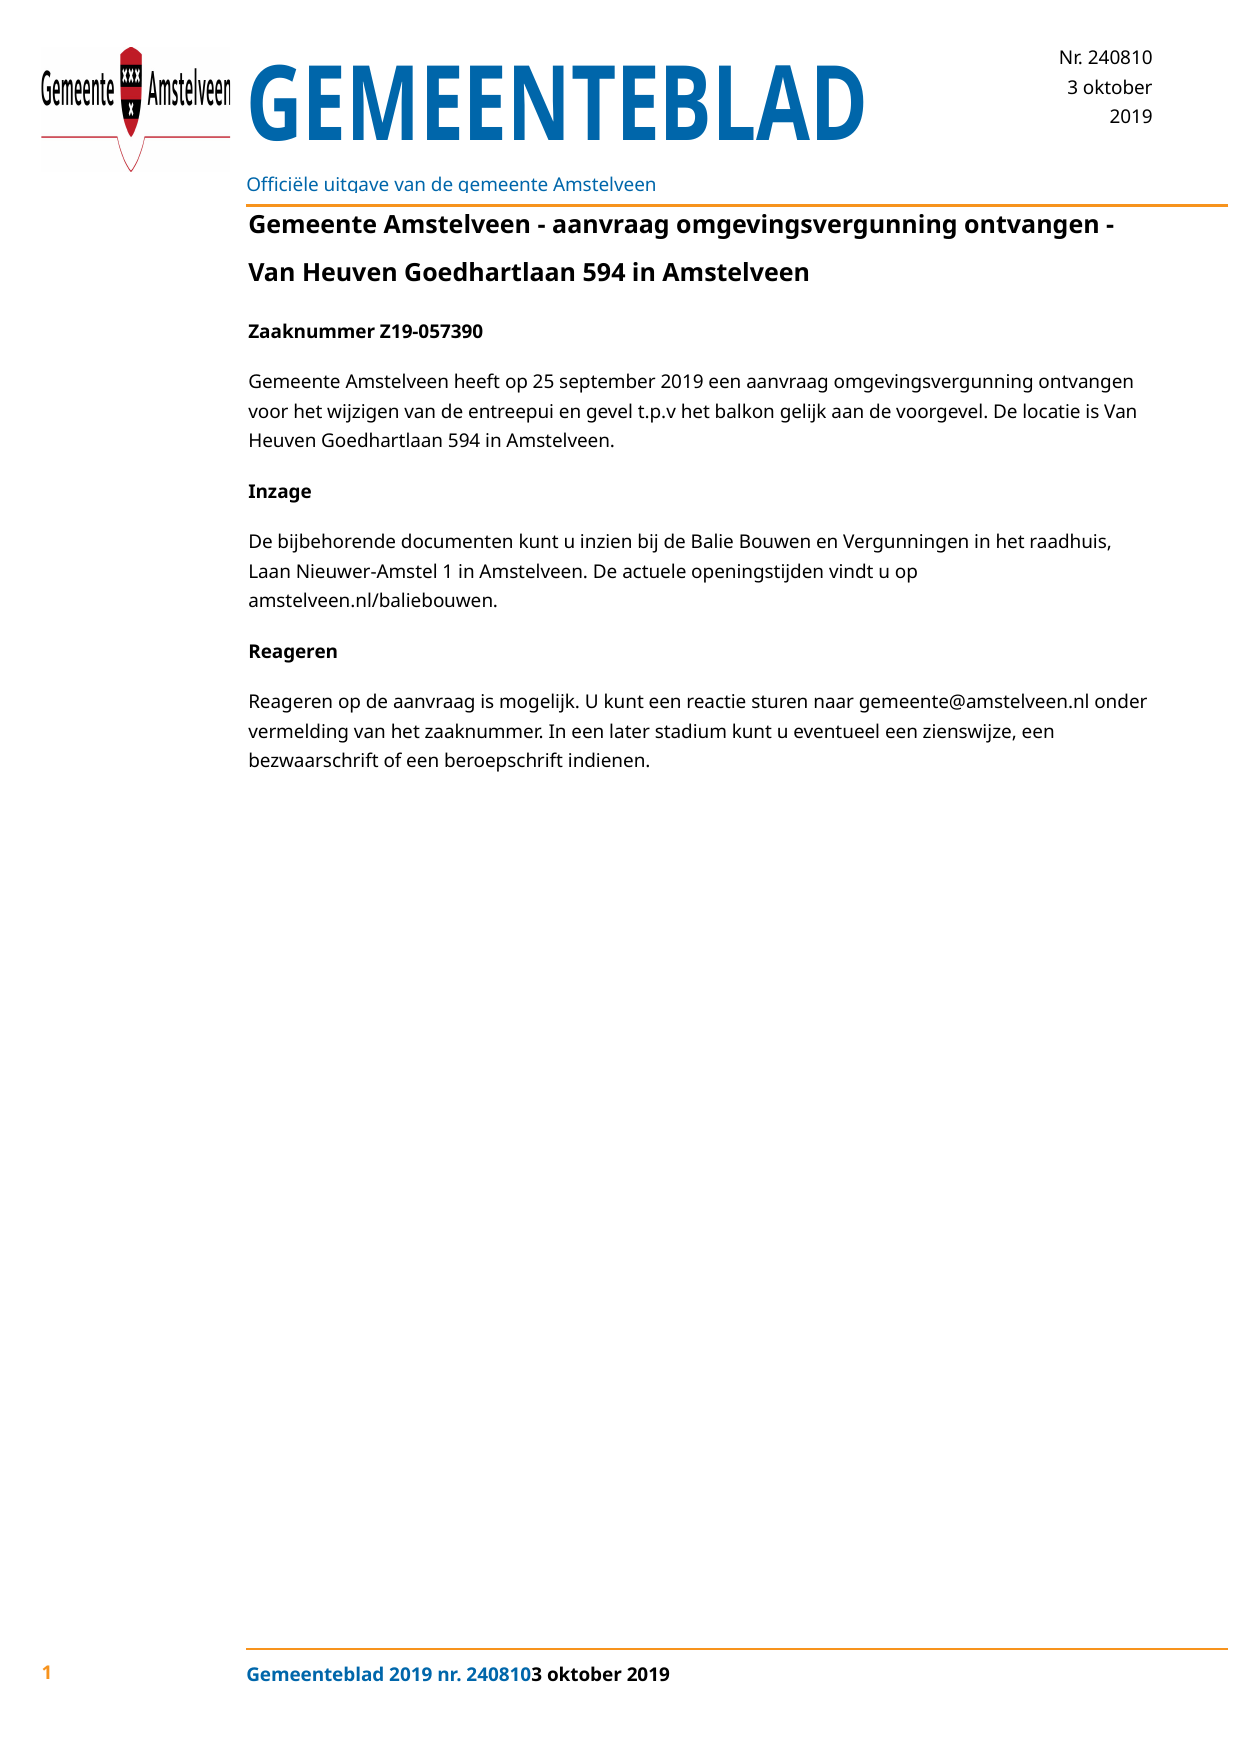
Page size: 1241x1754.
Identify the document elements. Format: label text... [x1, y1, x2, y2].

text Inzage [248, 478, 1152, 504]
text Gemeente Amstelveen - aanvraag omgevingsvergunning ontvangen - Van Heuven Goedhartlaan 594 in Amstelveen [248, 207, 1152, 288]
text Zaaknummer Z19-057390 [248, 318, 1152, 344]
text Gemeente Amstelveen heeft op 25 september 2019 een aanvraag omgevingsvergunning ontvangen voor het wijzigen van de entreepui en gevel t.p.v het balkon gelijk aan de voorgevel. De locatie is Van Heuven Goedhartlaan 594 in Amstelveen. [248, 368, 1152, 453]
text Reageren op de aanvraag is mogelijk. U kunt een reactie sturen naar gemeente@amstelveen.nl onder vermelding van het zaaknummer. In een later stadium kunt u eventueel een zienswijze, een bezwaarschrift of een beroepschrift indienen. [248, 688, 1152, 773]
picture [41, 47, 231, 172]
text De bijbehorende documenten kunt u inzien bij de Balie Bouwen en Vergunningen in het raadhuis, Laan Nieuwer-Amstel 1 in Amstelveen. De actuele openingstijden vindt u op amstelveen.nl/baliebouwen. [248, 528, 1152, 613]
text Reageren [248, 638, 1152, 664]
